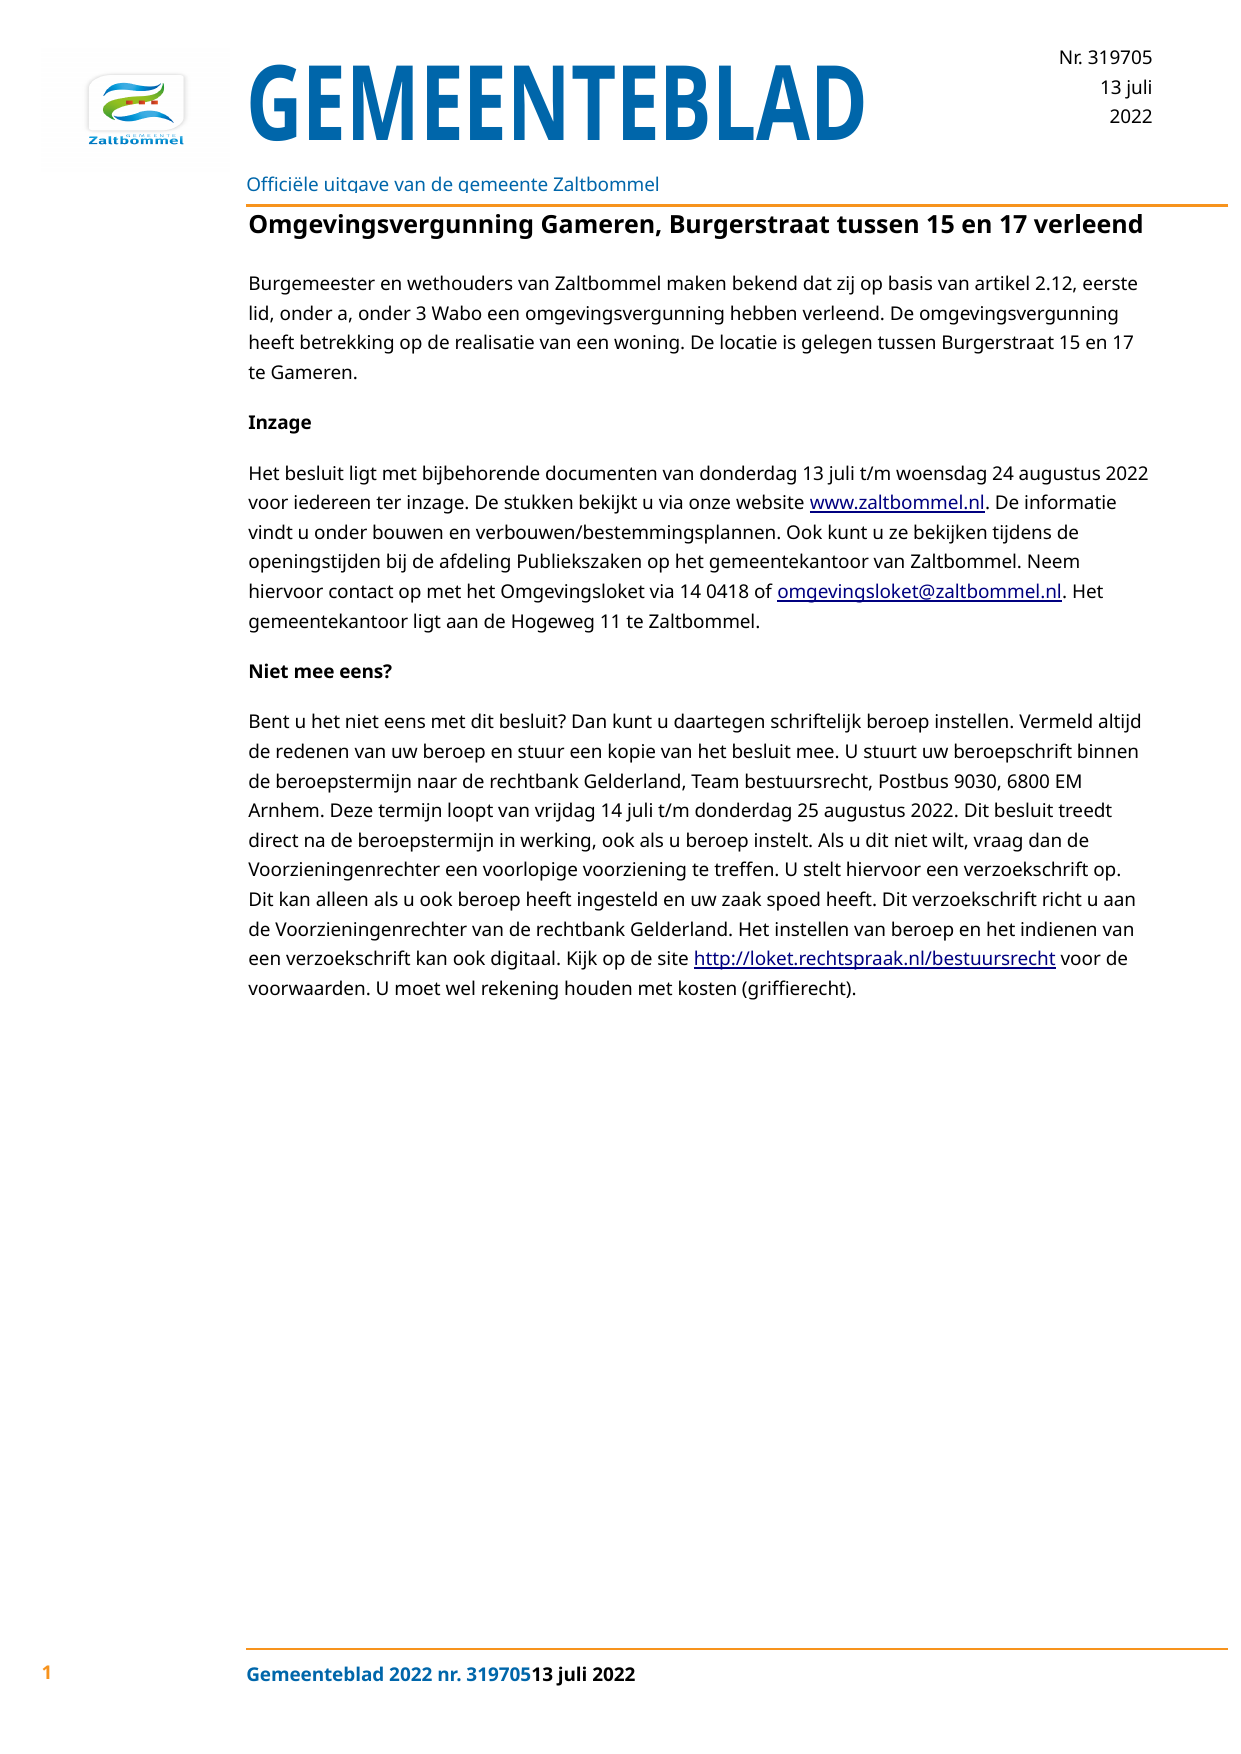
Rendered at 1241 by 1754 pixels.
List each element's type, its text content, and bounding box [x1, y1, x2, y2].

text Bent u het niet eens met dit besluit? Dan kunt u daartegen schriftelijk beroep instellen. Vermeld altijd de redenen van uw beroep en stuur een kopie van het besluit mee. U stuurt uw beroepschrift binnen de beroepstermijn naar de rechtbank Gelderland, Team bestuursrecht, Postbus 9030, 6800 EM Arnhem. Deze termijn loopt van vrijdag 14 juli t/m donderdag 25 augustus 2022. Dit besluit treedt direct na de beroepstermijn in werking, ook als u beroep instelt. Als u dit niet wilt, vraag dan de Voorzieningenrechter een voorlopige voorziening te treffen. U stelt hiervoor een verzoekschrift op. Dit kan alleen als u ook beroep heeft ingesteld en uw zaak spoed heeft. Dit verzoekschrift richt u aan de Voorzieningenrechter van de rechtbank Gelderland. Het instellen van beroep en het indienen van een verzoekschrift kan ook digitaal. Kijk op de site http://loket.rechtspraak.nl/bestuursrecht voor de voorwaarden. U moet wel rekening houden met kosten (griffierecht). [248, 709, 1152, 1001]
text Burgemeester en wethouders van Zaltbommel maken bekend dat zij op basis van artikel 2.12, eerste lid, onder a, onder 3 Wabo een omgevingsvergunning hebben verleend. De omgevingsvergunning heeft betrekking op de realisatie van een woning. De locatie is gelegen tussen Burgerstraat 15 en 17 te Gameren. [248, 270, 1152, 385]
text Niet mee eens? [248, 658, 1152, 684]
text Inzage [248, 409, 1152, 435]
text Omgevingsvergunning Gameren, Burgerstraat tussen 15 en 17 verleend [248, 207, 1152, 241]
text Het besluit ligt met bijbehorende documenten van donderdag 13 juli t/m woensdag 24 augustus 2022 voor iedereen ter inzage. De stukken bekijkt u via onze website www.zaltbommel.nl. De informatie vindt u onder bouwen en verbouwen/bestemmingsplannen. Ook kunt u ze bekijken tijdens de openingstijden bij de afdeling Publiekszaken op het gemeentekantoor van Zaltbommel. Neem hiervoor contact op met het Omgevingsloket via 14 0418 of omgevingsloket@zaltbommel.nl. Het gemeentekantoor ligt aan de Hogeweg 11 te Zaltbommel. [248, 460, 1152, 633]
picture [41, 47, 231, 172]
